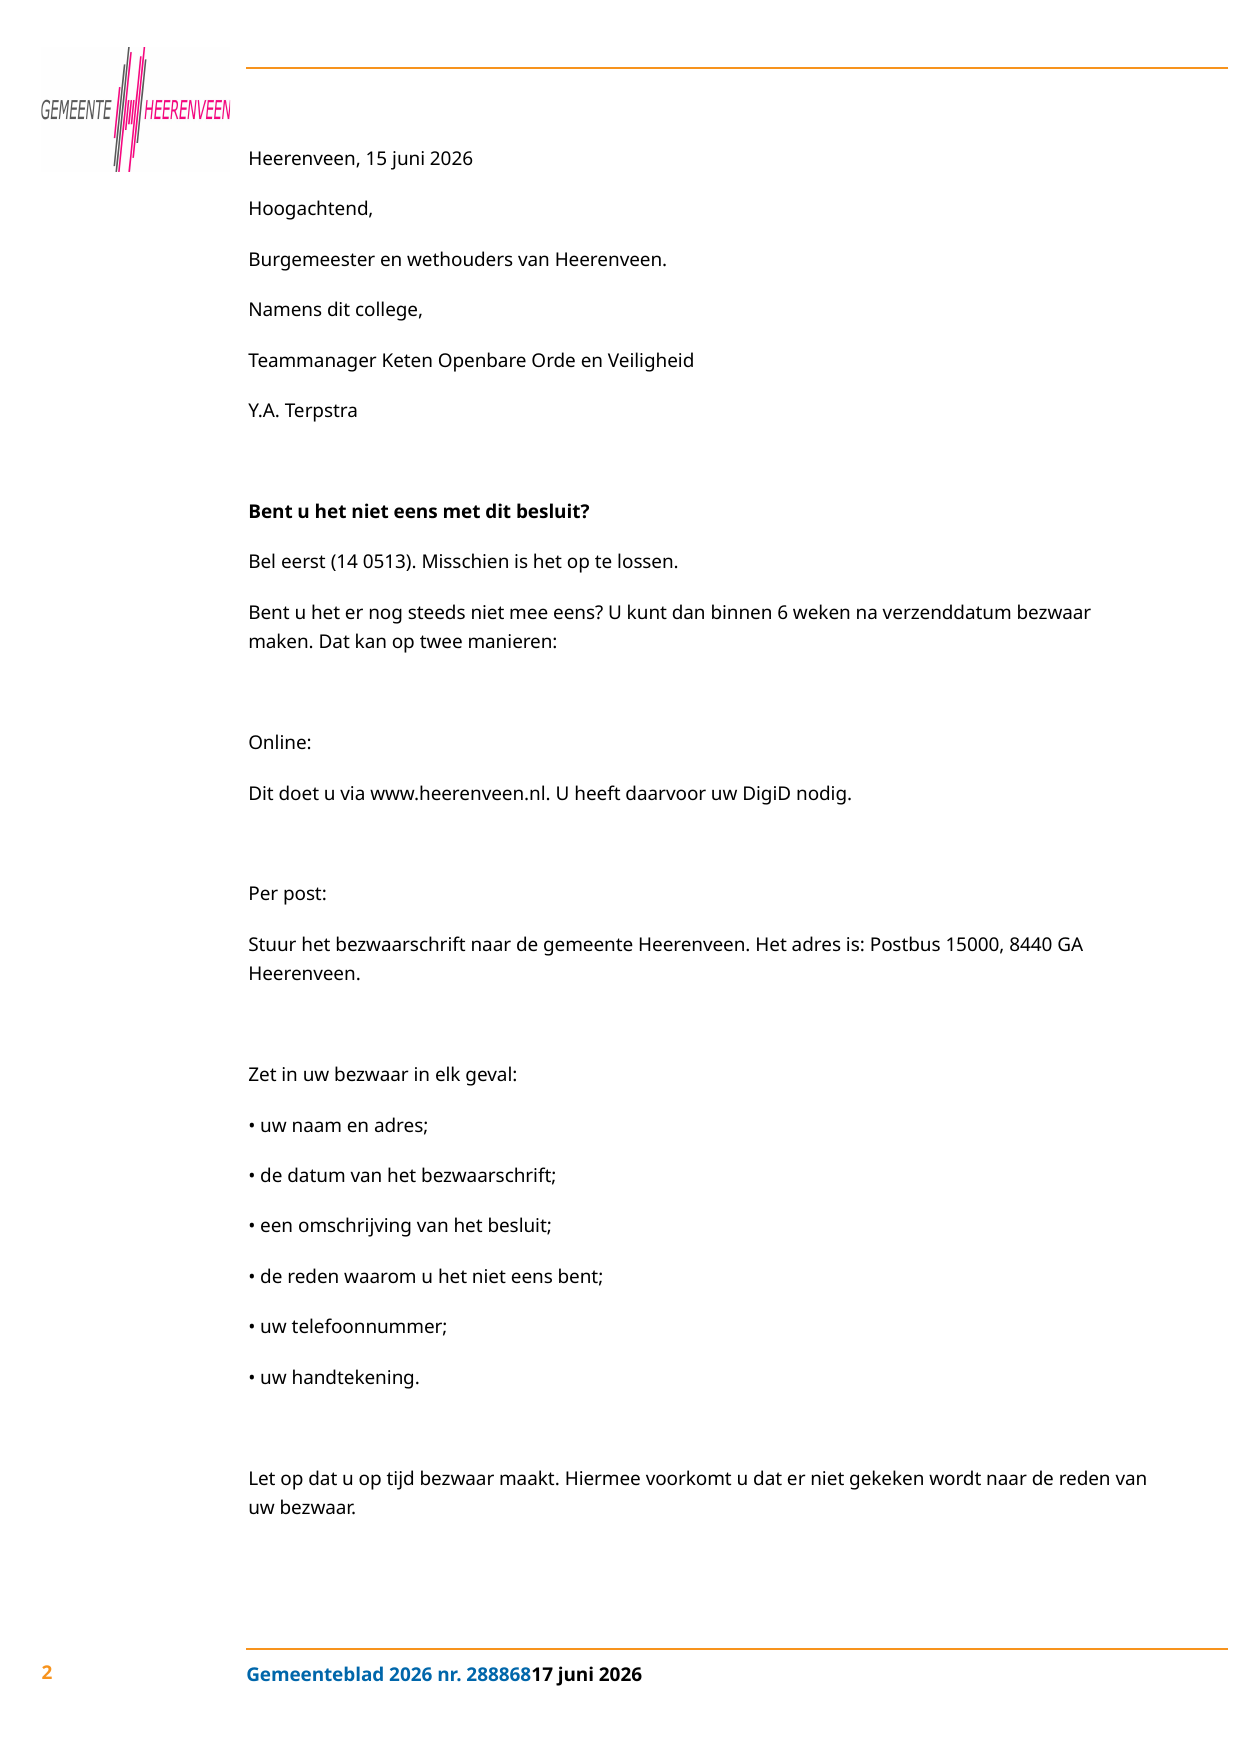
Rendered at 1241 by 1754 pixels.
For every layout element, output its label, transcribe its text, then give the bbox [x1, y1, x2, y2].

text Bel eerst (14 0513). Misschien is het op te lossen. [248, 548, 1152, 574]
text Online: [248, 729, 1152, 755]
text Dit doet u via www.heerenveen.nl. U heeft daarvoor uw DigiD nodig. [248, 780, 1152, 806]
text Teammanager Keten Openbare Orde en Veiligheid [248, 347, 1152, 373]
text Bent u het er nog steeds niet mee eens? U kunt dan binnen 6 weken na verzenddatum bezwaar maken. Dat kan op twee manieren: [248, 599, 1152, 654]
text Zet in uw bezwaar in elk geval: [248, 1061, 1152, 1087]
text • uw handtekening. [248, 1364, 1152, 1390]
text Stuur het bezwaarschrift naar de gemeente Heerenveen. Het adres is: Postbus 15000, 8440 GA Heerenveen. [248, 931, 1152, 986]
text • een omschrijving van het besluit; [248, 1213, 1152, 1238]
text Heerenveen, 15 juni 2026 [248, 145, 1152, 171]
text • de reden waarom u het niet eens bent; [248, 1263, 1152, 1289]
text • uw telefoonnummer; [248, 1313, 1152, 1339]
text Let op dat u op tijd bezwaar maakt. Hiermee voorkomt u dat er niet gekeken wordt naar de reden van uw bezwaar. [248, 1465, 1152, 1520]
picture [41, 47, 231, 172]
text • uw naam en adres; [248, 1112, 1152, 1138]
text Namens dit college, [248, 296, 1152, 322]
text Y.A. Terpstra [248, 397, 1152, 423]
text Per post: [248, 881, 1152, 906]
text Burgemeester en wethouders van Heerenveen. [248, 246, 1152, 272]
text Hoogachtend, [248, 196, 1152, 221]
text • de datum van het bezwaarschrift; [248, 1162, 1152, 1188]
text Bent u het niet eens met dit besluit? [248, 498, 1152, 524]
